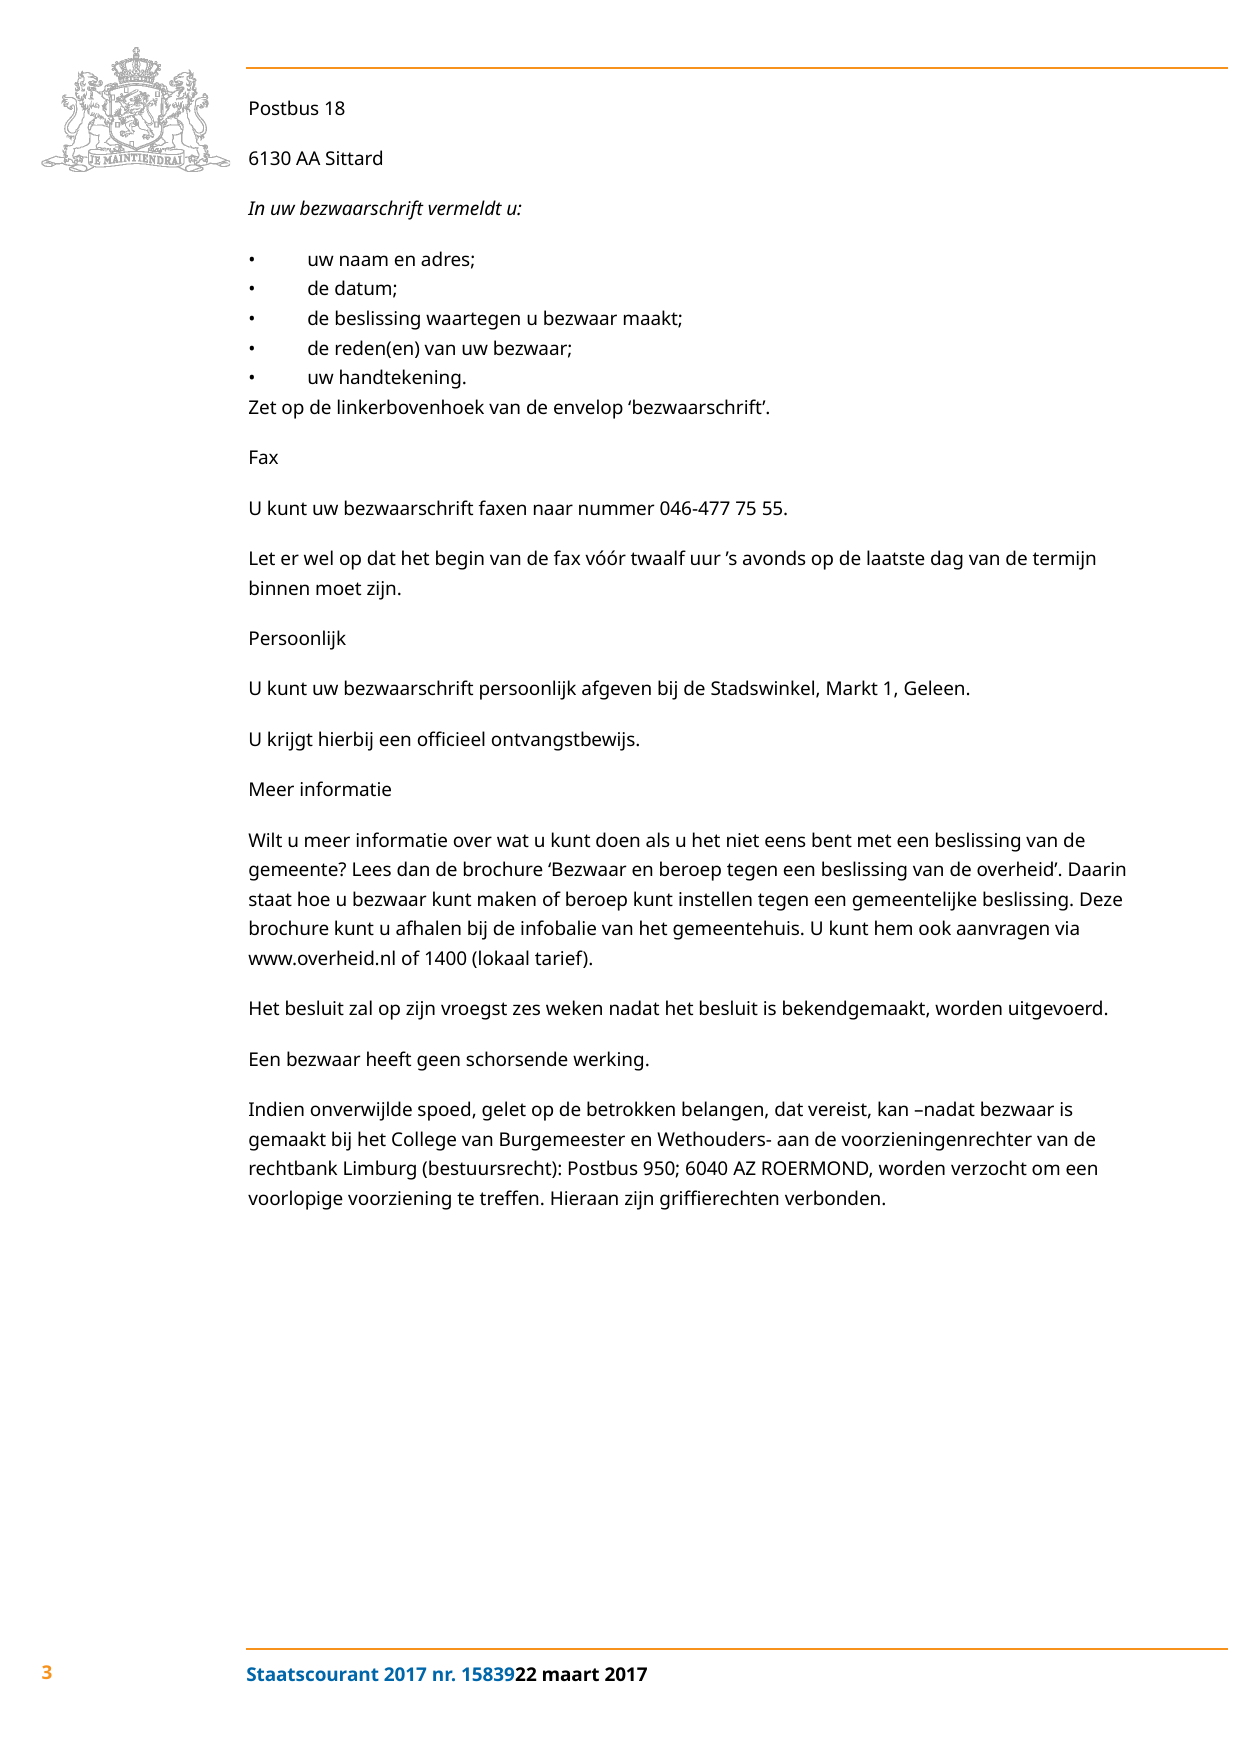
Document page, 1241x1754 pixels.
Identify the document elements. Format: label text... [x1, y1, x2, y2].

text Meer informatie [248, 776, 1152, 802]
list uw handtekening. [248, 364, 1152, 390]
text Het besluit zal op zijn vroegst zes weken nadat het besluit is bekendgemaakt, worden uitgevoerd. [248, 996, 1152, 1021]
text Indien onverwijlde spoed, gelet op de betrokken belangen, dat vereist, kan –nadat bezwaar is gemaakt bij het College van Burgemeester en Wethouders- aan de voorzieningenrechter van de rechtbank Limburg (bestuursrecht): Postbus 950; 6040 AZ ROERMOND, worden verzocht om een voorlopige voorziening te treffen. Hieraan zijn griffierechten verbonden. [248, 1096, 1152, 1211]
text Fax [248, 444, 1152, 470]
text U krijgt hierbij een officieel ontvangstbewijs. [248, 726, 1152, 752]
text Let er wel op dat het begin van de fax vóór twaalf uur ’s avonds op de laatste dag van de termijn binnen moet zijn. [248, 545, 1152, 601]
text U kunt uw bezwaarschrift faxen naar nummer 046-477 75 55. [248, 495, 1152, 521]
list de reden(en) van uw bezwaar; [248, 335, 1152, 361]
list uw naam en adres; [248, 246, 1152, 272]
list de beslissing waartegen u bezwaar maakt; [248, 305, 1152, 331]
list de datum; [248, 276, 1152, 301]
text Wilt u meer informatie over wat u kunt doen als u het niet eens bent met een beslissing van de gemeente? Lees dan de brochure ‘Bezwaar en beroep tegen een beslissing van de overheid’. Daarin staat hoe u bezwaar kunt maken of beroep kunt instellen tegen een gemeentelijke beslissing. Deze brochure kunt u afhalen bij de infobalie van het gemeentehuis. U kunt hem ook aanvragen via www.overheid.nl of 1400 (lokaal tarief). [248, 827, 1152, 971]
text Persoonlijk [248, 625, 1152, 651]
text Een bezwaar heeft geen schorsende werking. [248, 1046, 1152, 1072]
text Zet op de linkerbovenhoek van de envelop ‘bezwaarschrift’. [248, 394, 1152, 420]
text U kunt uw bezwaarschrift persoonlijk afgeven bij de Stadswinkel, Markt 1, Geleen. [248, 676, 1152, 701]
text 6130 AA Sittard [248, 145, 1152, 171]
picture [41, 47, 231, 172]
text In uw bezwaarschrift vermeldt u: [248, 196, 1152, 221]
text Postbus 18 [248, 95, 1152, 121]
